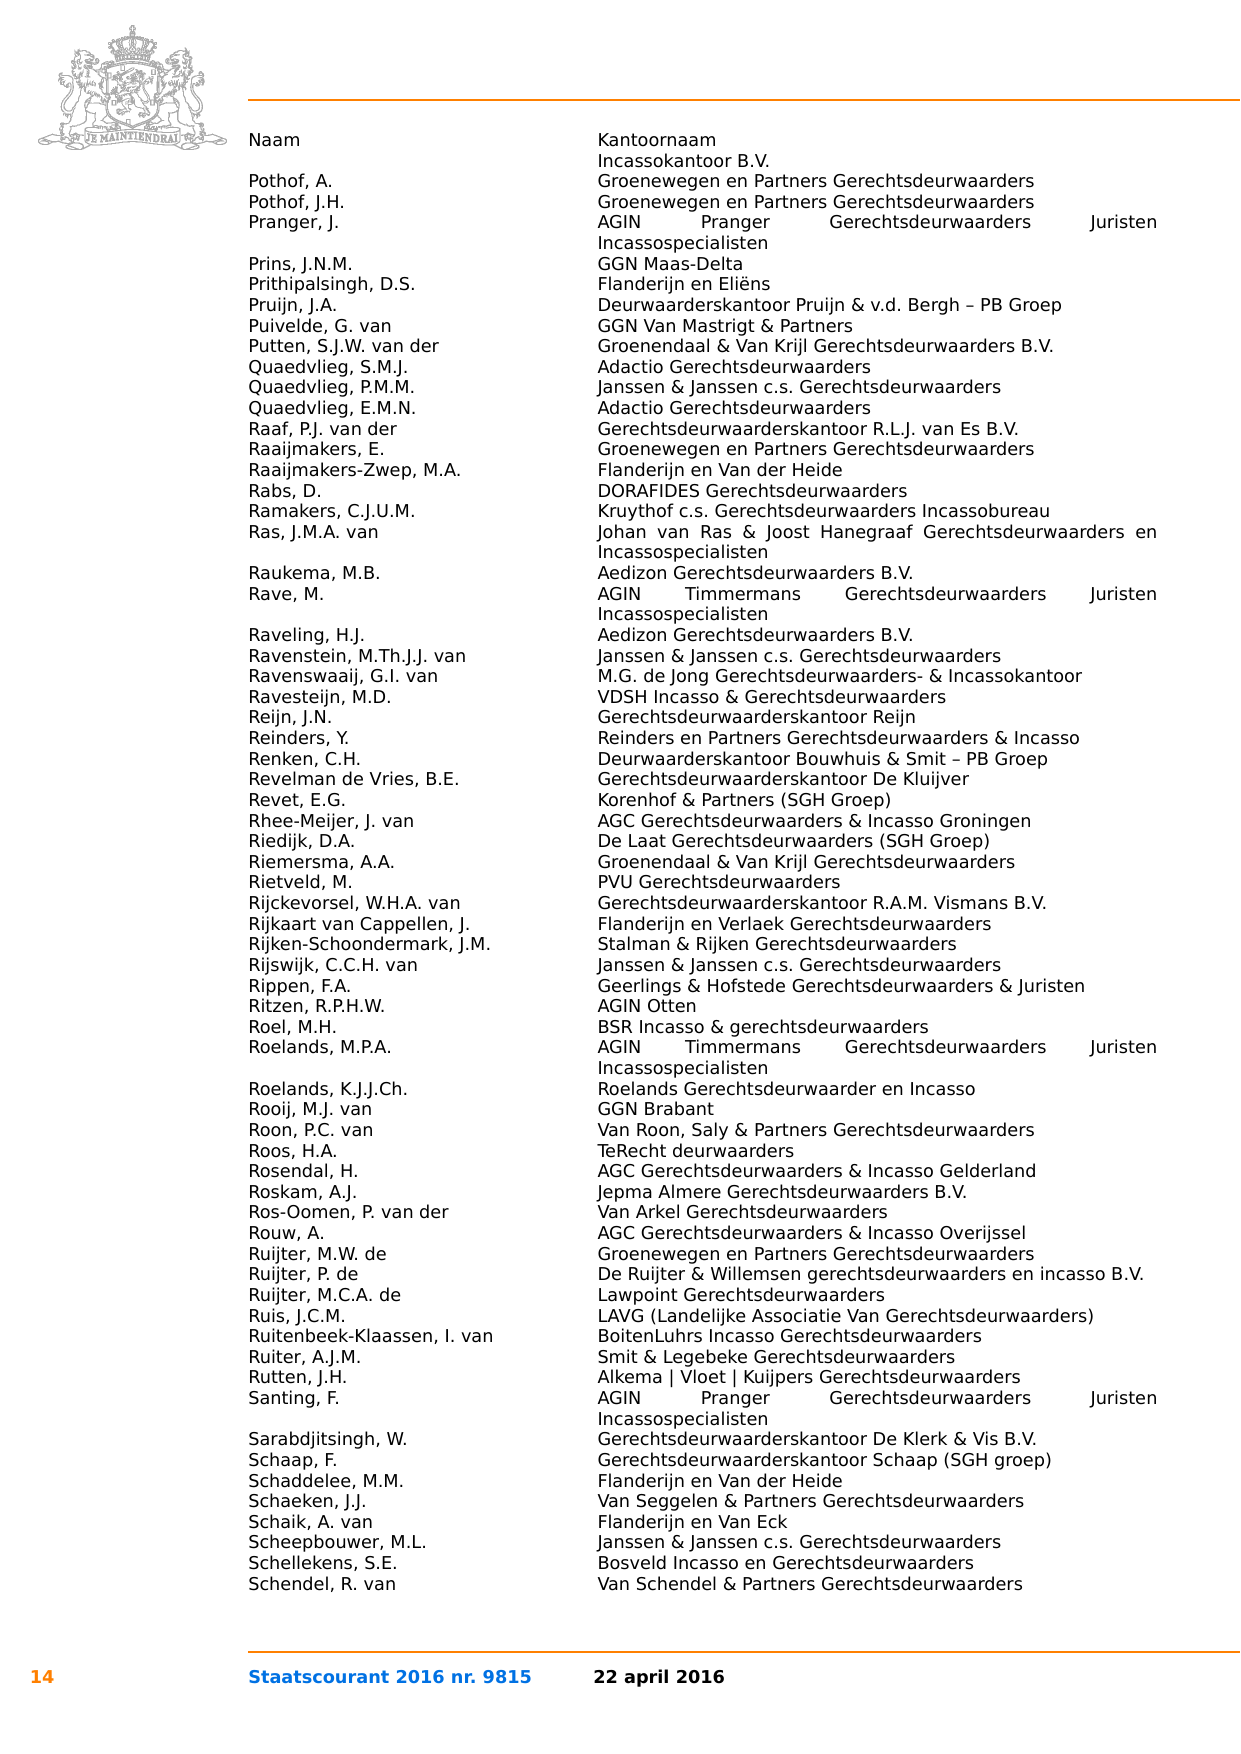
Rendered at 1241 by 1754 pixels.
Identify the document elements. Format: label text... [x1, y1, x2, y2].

table_cell BoitenLuhrs Incasso Gerechtsdeurwaarders [591, 1326, 1163, 1347]
table_cell Smit & Legebeke Gerechtsdeurwaarders [591, 1347, 1163, 1367]
table_cell Groenendaal & Van Krijl Gerechtsdeurwaarders B.V. [591, 336, 1163, 357]
table_cell AGIN Timmermans Gerechtsdeurwaarders Juristen Incassospecialisten [591, 1038, 1163, 1079]
table_cell Roelands, K.J.J.Ch. [248, 1079, 591, 1099]
table_cell Roel, M.H. [248, 1017, 591, 1037]
table_cell AGC Gerechtsdeurwaarders & Incasso Gelderland [591, 1161, 1163, 1182]
table_cell M.G. de Jong Gerechtsdeurwaarders- & Incassokantoor [591, 666, 1163, 687]
table_cell Flanderijn en Van der Heide [591, 460, 1163, 481]
table_cell Ruitenbeek-Klaassen, I. van [248, 1326, 591, 1347]
table_cell Schaeken, J.J. [248, 1491, 591, 1512]
table_cell AGIN Pranger Gerechtsdeurwaarders Juristen Incassospecialisten [591, 1388, 1163, 1429]
table_cell BSR Incasso & gerechtsdeurwaarders [591, 1017, 1163, 1037]
table_cell AGC Gerechtsdeurwaarders & Incasso Groningen [591, 811, 1163, 831]
table_cell Raukema, M.B. [248, 563, 591, 584]
table_cell Groenewegen en Partners Gerechtsdeurwaarders [591, 439, 1163, 460]
table_cell Adactio Gerechtsdeurwaarders [591, 357, 1163, 377]
table_cell Aedizon Gerechtsdeurwaarders B.V. [591, 625, 1163, 646]
table_cell Aedizon Gerechtsdeurwaarders B.V. [591, 563, 1163, 584]
table_header Kantoornaam [591, 130, 1163, 151]
table_cell Janssen & Janssen c.s. Gerechtsdeurwaarders [591, 955, 1163, 976]
table_cell Ravesteijn, M.D. [248, 687, 591, 707]
table_cell Renken, C.H. [248, 749, 591, 769]
table_cell AGC Gerechtsdeurwaarders & Incasso Overijssel [591, 1223, 1163, 1244]
table_cell Gerechtsdeurwaarderskantoor Reijn [591, 708, 1163, 728]
table_cell Flanderijn en Van Eck [591, 1512, 1163, 1532]
table_cell Rijswijk, C.C.H. van [248, 955, 591, 976]
table_cell Schellekens, S.E. [248, 1553, 591, 1574]
table_cell Alkema | Vloet | Kuijpers Gerechtsdeurwaarders [591, 1368, 1163, 1388]
table_cell Rutten, J.H. [248, 1368, 591, 1388]
table_cell VDSH Incasso & Gerechtsdeurwaarders [591, 687, 1163, 707]
table_cell AGIN Otten [591, 996, 1163, 1017]
table_cell Santing, F. [248, 1388, 591, 1429]
table_cell Quaedvlieg, E.M.N. [248, 398, 591, 419]
table_cell Raaf, P.J. van der [248, 419, 591, 439]
table_cell Roon, P.C. van [248, 1120, 591, 1141]
table_cell Raveling, H.J. [248, 625, 591, 646]
table_header Naam [248, 130, 591, 151]
table_cell Scheepbouwer, M.L. [248, 1533, 591, 1553]
table_cell Rijken-Schoondermark, J.M. [248, 934, 591, 955]
table_cell LAVG (Landelijke Associatie Van Gerechtsdeurwaarders) [591, 1306, 1163, 1326]
table_cell Incassokantoor B.V. [591, 151, 1163, 171]
table_cell Korenhof & Partners (SGH Groep) [591, 790, 1163, 811]
table_cell Ravenstein, M.Th.J.J. van [248, 646, 591, 666]
table_cell Groenewegen en Partners Gerechtsdeurwaarders [591, 192, 1163, 212]
table_cell Roelands Gerechtsdeurwaarder en Incasso [591, 1079, 1163, 1099]
table_cell Groenendaal & Van Krijl Gerechtsdeurwaarders [591, 852, 1163, 872]
table_cell Van Seggelen & Partners Gerechtsdeurwaarders [591, 1491, 1163, 1512]
table_cell Adactio Gerechtsdeurwaarders [591, 398, 1163, 419]
table_cell Rooij, M.J. van [248, 1099, 591, 1120]
table_cell AGIN Timmermans Gerechtsdeurwaarders Juristen Incassospecialisten [591, 584, 1163, 625]
table_cell DORAFIDES Gerechtsdeurwaarders [591, 481, 1163, 501]
table_cell Ruis, J.C.M. [248, 1306, 591, 1326]
table_cell Pruijn, J.A. [248, 295, 591, 316]
table_cell Rijckevorsel, W.H.A. van [248, 893, 591, 914]
table_cell Ramakers, C.J.U.M. [248, 501, 591, 522]
table_cell Janssen & Janssen c.s. Gerechtsdeurwaarders [591, 378, 1163, 398]
table_cell Rosendal, H. [248, 1161, 591, 1182]
table_cell Flanderijn en Verlaek Gerechtsdeurwaarders [591, 914, 1163, 934]
table_cell Janssen & Janssen c.s. Gerechtsdeurwaarders [591, 1533, 1163, 1553]
table_cell Schaddelee, M.M. [248, 1471, 591, 1491]
table_cell Pothof, A. [248, 171, 591, 192]
table_cell Rietveld, M. [248, 873, 591, 893]
picture [38, 25, 227, 150]
table_cell Ruijter, M.C.A. de [248, 1285, 591, 1306]
table_cell Putten, S.J.W. van der [248, 336, 591, 357]
table_cell Jepma Almere Gerechtsdeurwaarders B.V. [591, 1182, 1163, 1202]
table_cell Sarabdjitsingh, W. [248, 1429, 591, 1450]
table_cell PVU Gerechtsdeurwaarders [591, 873, 1163, 893]
table_cell De Ruijter & Willemsen gerechtsdeurwaarders en incasso B.V. [591, 1264, 1163, 1285]
table_cell Groenewegen en Partners Gerechtsdeurwaarders [591, 171, 1163, 192]
table_cell Reinders, Y. [248, 728, 591, 749]
table_cell Puivelde, G. van [248, 316, 591, 336]
table_cell Groenewegen en Partners Gerechtsdeurwaarders [591, 1244, 1163, 1264]
table_cell Gerechtsdeurwaarderskantoor R.L.J. van Es B.V. [591, 419, 1163, 439]
table_cell Roos, H.A. [248, 1141, 591, 1161]
table_cell Ros-Oomen, P. van der [248, 1203, 591, 1223]
table_cell Rippen, F.A. [248, 976, 591, 996]
table_cell Bosveld Incasso en Gerechtsdeurwaarders [591, 1553, 1163, 1574]
table_cell Schaap, F. [248, 1450, 591, 1471]
table_cell Stalman & Rijken Gerechtsdeurwaarders [591, 934, 1163, 955]
table_cell Gerechtsdeurwaarderskantoor R.A.M. Vismans B.V. [591, 893, 1163, 914]
table_cell Roelands, M.P.A. [248, 1038, 591, 1079]
table_cell Revelman de Vries, B.E. [248, 769, 591, 790]
table_cell Ruijter, P. de [248, 1264, 591, 1285]
table_cell Kruythof c.s. Gerechtsdeurwaarders Incassobureau [591, 501, 1163, 522]
table_cell Ravenswaaij, G.I. van [248, 666, 591, 687]
table_cell Reinders en Partners Gerechtsdeurwaarders & Incasso [591, 728, 1163, 749]
table_cell Schendel, R. van [248, 1574, 591, 1594]
table_cell Gerechtsdeurwaarderskantoor Schaap (SGH groep) [591, 1450, 1163, 1471]
table_cell Lawpoint Gerechtsdeurwaarders [591, 1285, 1163, 1306]
table_cell Van Arkel Gerechtsdeurwaarders [591, 1203, 1163, 1223]
table_cell Janssen & Janssen c.s. Gerechtsdeurwaarders [591, 646, 1163, 666]
table_cell Rave, M. [248, 584, 591, 625]
table_cell Flanderijn en Eliëns [591, 274, 1163, 295]
table_cell Revet, E.G. [248, 790, 591, 811]
table_cell Ruijter, M.W. de [248, 1244, 591, 1264]
table_cell Rijkaart van Cappellen, J. [248, 914, 591, 934]
table_cell GGN Maas-Delta [591, 254, 1163, 274]
table_cell Johan van Ras & Joost Hanegraaf Gerechtsdeurwaarders en Incassospecialisten [591, 522, 1163, 563]
table_cell Gerechtsdeurwaarderskantoor De Klerk & Vis B.V. [591, 1429, 1163, 1450]
table_cell Deurwaarderskantoor Pruijn & v.d. Bergh – PB Groep [591, 295, 1163, 316]
table_cell Ruiter, A.J.M. [248, 1347, 591, 1367]
table_cell [248, 151, 591, 171]
table_cell Rhee-Meijer, J. van [248, 811, 591, 831]
table_cell Prithipalsingh, D.S. [248, 274, 591, 295]
table_cell Quaedvlieg, P.M.M. [248, 378, 591, 398]
table_cell Quaedvlieg, S.M.J. [248, 357, 591, 377]
table_cell Raaijmakers-Zwep, M.A. [248, 460, 591, 481]
table_cell Deurwaarderskantoor Bouwhuis & Smit – PB Groep [591, 749, 1163, 769]
table_cell Schaik, A. van [248, 1512, 591, 1532]
table_cell AGIN Pranger Gerechtsdeurwaarders Juristen Incassospecialisten [591, 213, 1163, 254]
table_cell De Laat Gerechtsdeurwaarders (SGH Groep) [591, 831, 1163, 852]
table_cell Ritzen, R.P.H.W. [248, 996, 591, 1017]
table_cell Geerlings & Hofstede Gerechtsdeurwaarders & Juristen [591, 976, 1163, 996]
table_cell Gerechtsdeurwaarderskantoor De Kluijver [591, 769, 1163, 790]
table_cell Van Schendel & Partners Gerechtsdeurwaarders [591, 1574, 1163, 1594]
table_cell Pranger, J. [248, 213, 591, 254]
table_cell Prins, J.N.M. [248, 254, 591, 274]
table_cell Rabs, D. [248, 481, 591, 501]
table_cell Raaijmakers, E. [248, 439, 591, 460]
table_cell Riedijk, D.A. [248, 831, 591, 852]
table_cell Ras, J.M.A. van [248, 522, 591, 563]
table_cell Flanderijn en Van der Heide [591, 1471, 1163, 1491]
table_cell Pothof, J.H. [248, 192, 591, 212]
table_cell Riemersma, A.A. [248, 852, 591, 872]
table_cell Van Roon, Saly & Partners Gerechtsdeurwaarders [591, 1120, 1163, 1141]
table_cell Roskam, A.J. [248, 1182, 591, 1202]
table_cell TeRecht deurwaarders [591, 1141, 1163, 1161]
table_cell GGN Brabant [591, 1099, 1163, 1120]
table_cell GGN Van Mastrigt & Partners [591, 316, 1163, 336]
table_cell Reijn, J.N. [248, 708, 591, 728]
table_cell Rouw, A. [248, 1223, 591, 1244]
